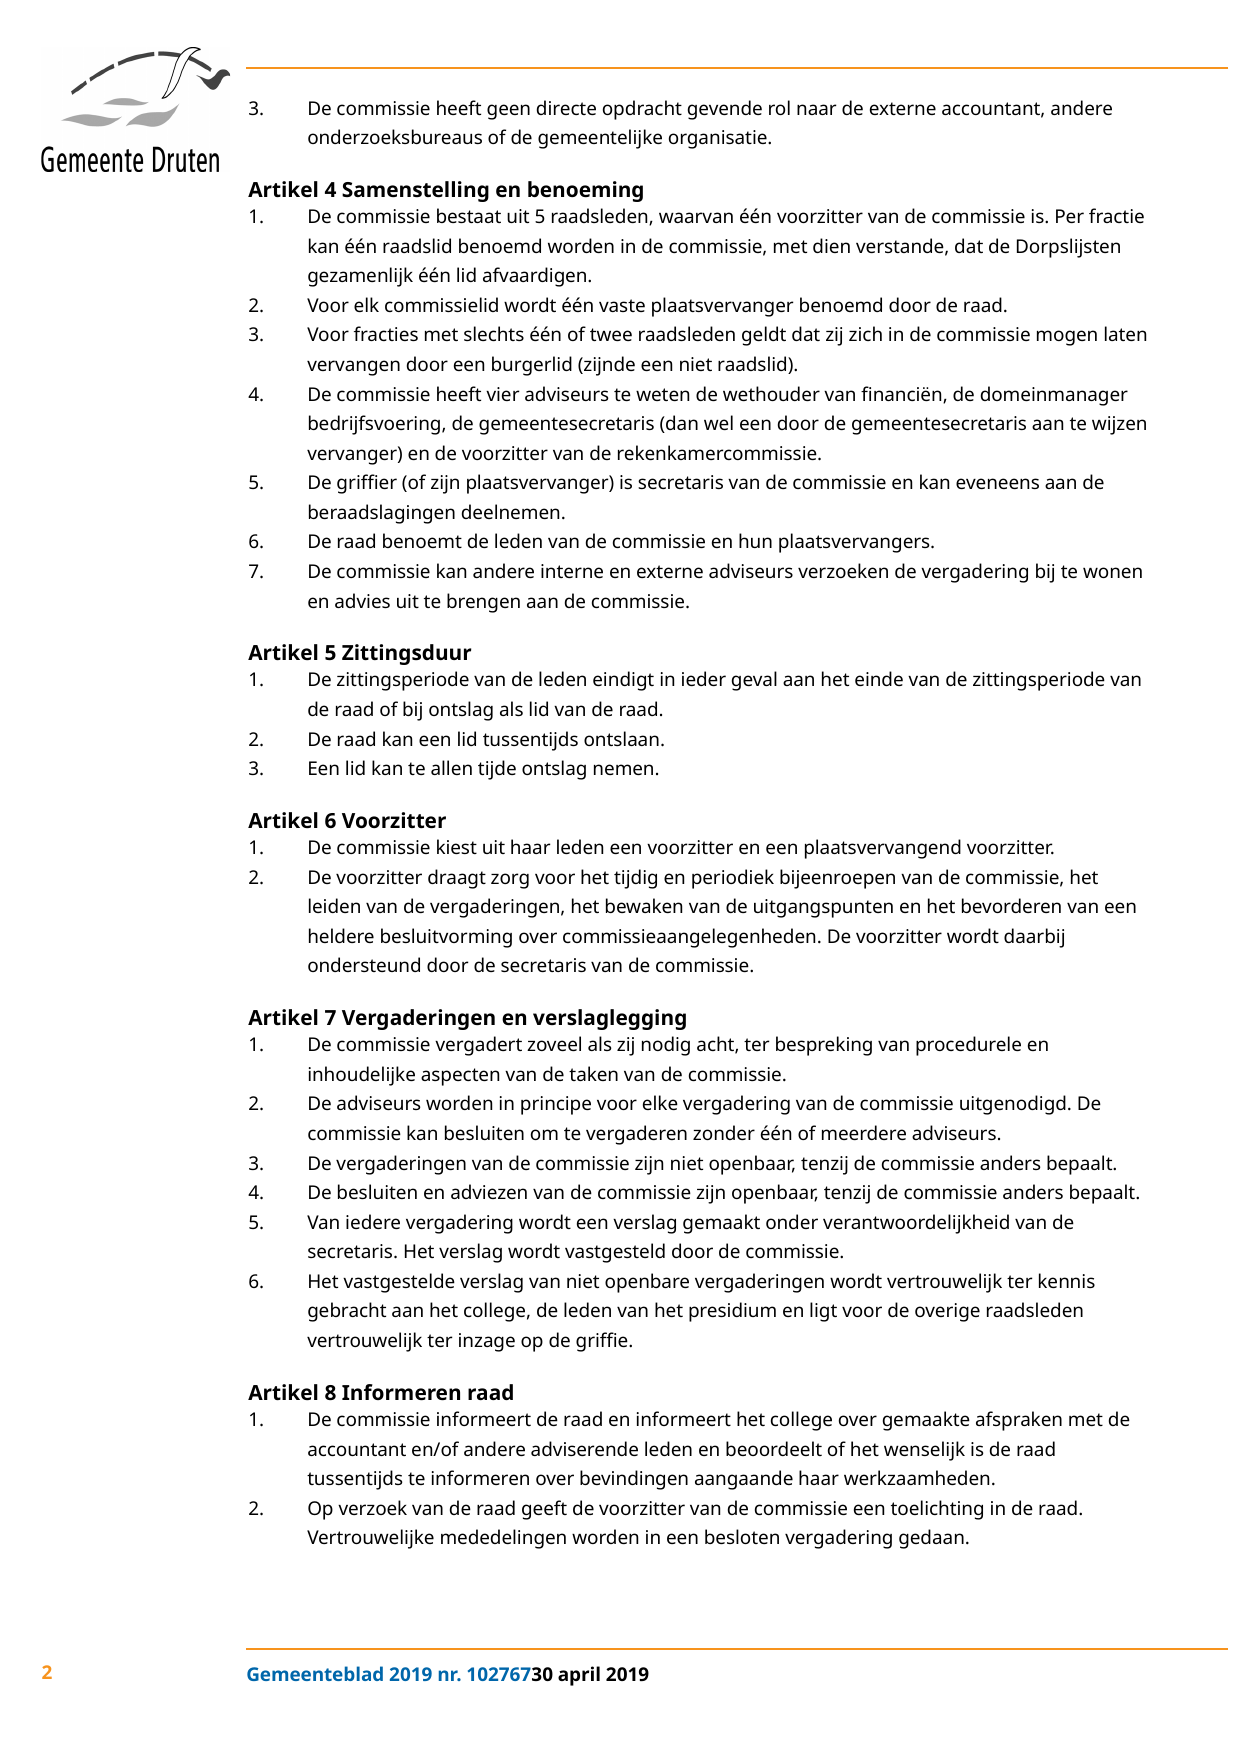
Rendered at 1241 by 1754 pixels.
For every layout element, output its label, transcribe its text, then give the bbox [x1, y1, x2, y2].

text Artikel 4 Samenstelling en benoeming [248, 175, 1152, 203]
list De griffier (of zijn plaatsvervanger) is secretaris van de commissie en kan eveneens aan de beraadslagingen deelnemen. [248, 469, 1152, 525]
list Een lid kan te allen tijde ontslag nemen. [248, 755, 1152, 781]
list Het vastgestelde verslag van niet openbare vergaderingen wordt vertrouwelijk ter kennis gebracht aan het college, de leden van het presidium en ligt voor de overige raadsleden vertrouwelijk ter inzage op de griffie. [248, 1268, 1152, 1353]
list De besluiten en adviezen van de commissie zijn openbaar, tenzij de commissie anders bepaalt. [248, 1179, 1152, 1205]
list De commissie heeft geen directe opdracht gevende rol naar de externe accountant, andere onderzoeksbureaus of de gemeentelijke organisatie. [248, 95, 1152, 150]
picture [41, 47, 231, 172]
list De commissie vergadert zoveel als zij nodig acht, ter bespreking van procedurele en inhoudelijke aspecten van de taken van de commissie. [248, 1031, 1152, 1087]
list De voorzitter draagt zorg voor het tijdig en periodiek bijeenroepen van de commissie, het leiden van de vergaderingen, het bewaken van de uitgangspunten en het bevorderen van een heldere besluitvorming over commissieaangelegenheden. De voorzitter wordt daarbij ondersteund door de secretaris van de commissie. [248, 864, 1152, 978]
list Van iedere vergadering wordt een verslag gemaakt onder verantwoordelijkheid van de secretaris. Het verslag wordt vastgesteld door de commissie. [248, 1209, 1152, 1264]
list De commissie heeft vier adviseurs te weten de wethouder van financiën, de domeinmanager bedrijfsvoering, de gemeentesecretaris (dan wel een door de gemeentesecretaris aan te wijzen vervanger) en de voorzitter van de rekenkamercommissie. [248, 381, 1152, 466]
list Op verzoek van de raad geeft de voorzitter van de commissie een toelichting in de raad. Vertrouwelijke mededelingen worden in een besloten vergadering gedaan. [248, 1495, 1152, 1550]
text Artikel 5 Zittingsduur [248, 638, 1152, 667]
list De adviseurs worden in principe voor elke vergadering van de commissie uitgenodigd. De commissie kan besluiten om te vergaderen zonder één of meerdere adviseurs. [248, 1091, 1152, 1146]
list De commissie kiest uit haar leden een voorzitter en een plaatsvervangend voorzitter. [248, 834, 1152, 860]
text Artikel 7 Vergaderingen en verslaglegging [248, 1003, 1152, 1031]
list De raad benoemt de leden van de commissie en hun plaatsvervangers. [248, 529, 1152, 554]
text Artikel 6 Voorzitter [248, 806, 1152, 834]
list De commissie bestaat uit 5 raadsleden, waarvan één voorzitter van de commissie is. Per fractie kan één raadslid benoemd worden in de commissie, met dien verstande, dat de Dorpslijsten gezamenlijk één lid afvaardigen. [248, 203, 1152, 288]
list De raad kan een lid tussentijds ontslaan. [248, 726, 1152, 752]
list De commissie informeert de raad en informeert het college over gemaakte afspraken met de accountant en/of andere adviserende leden en beoordeelt of het wenselijk is de raad tussentijds te informeren over bevindingen aangaande haar werkzaamheden. [248, 1406, 1152, 1491]
text Artikel 8 Informeren raad [248, 1378, 1152, 1406]
list Voor elk commissielid wordt één vaste plaatsvervanger benoemd door de raad. [248, 292, 1152, 318]
list De vergaderingen van de commissie zijn niet openbaar, tenzij de commissie anders bepaalt. [248, 1150, 1152, 1176]
list De zittingsperiode van de leden eindigt in ieder geval aan het einde van de zittingsperiode van de raad of bij ontslag als lid van de raad. [248, 667, 1152, 722]
list Voor fracties met slechts één of twee raadsleden geldt dat zij zich in de commissie mogen laten vervangen door een burgerlid (zijnde een niet raadslid). [248, 322, 1152, 377]
list De commissie kan andere interne en externe adviseurs verzoeken de vergadering bij te wonen en advies uit te brengen aan de commissie. [248, 558, 1152, 613]
